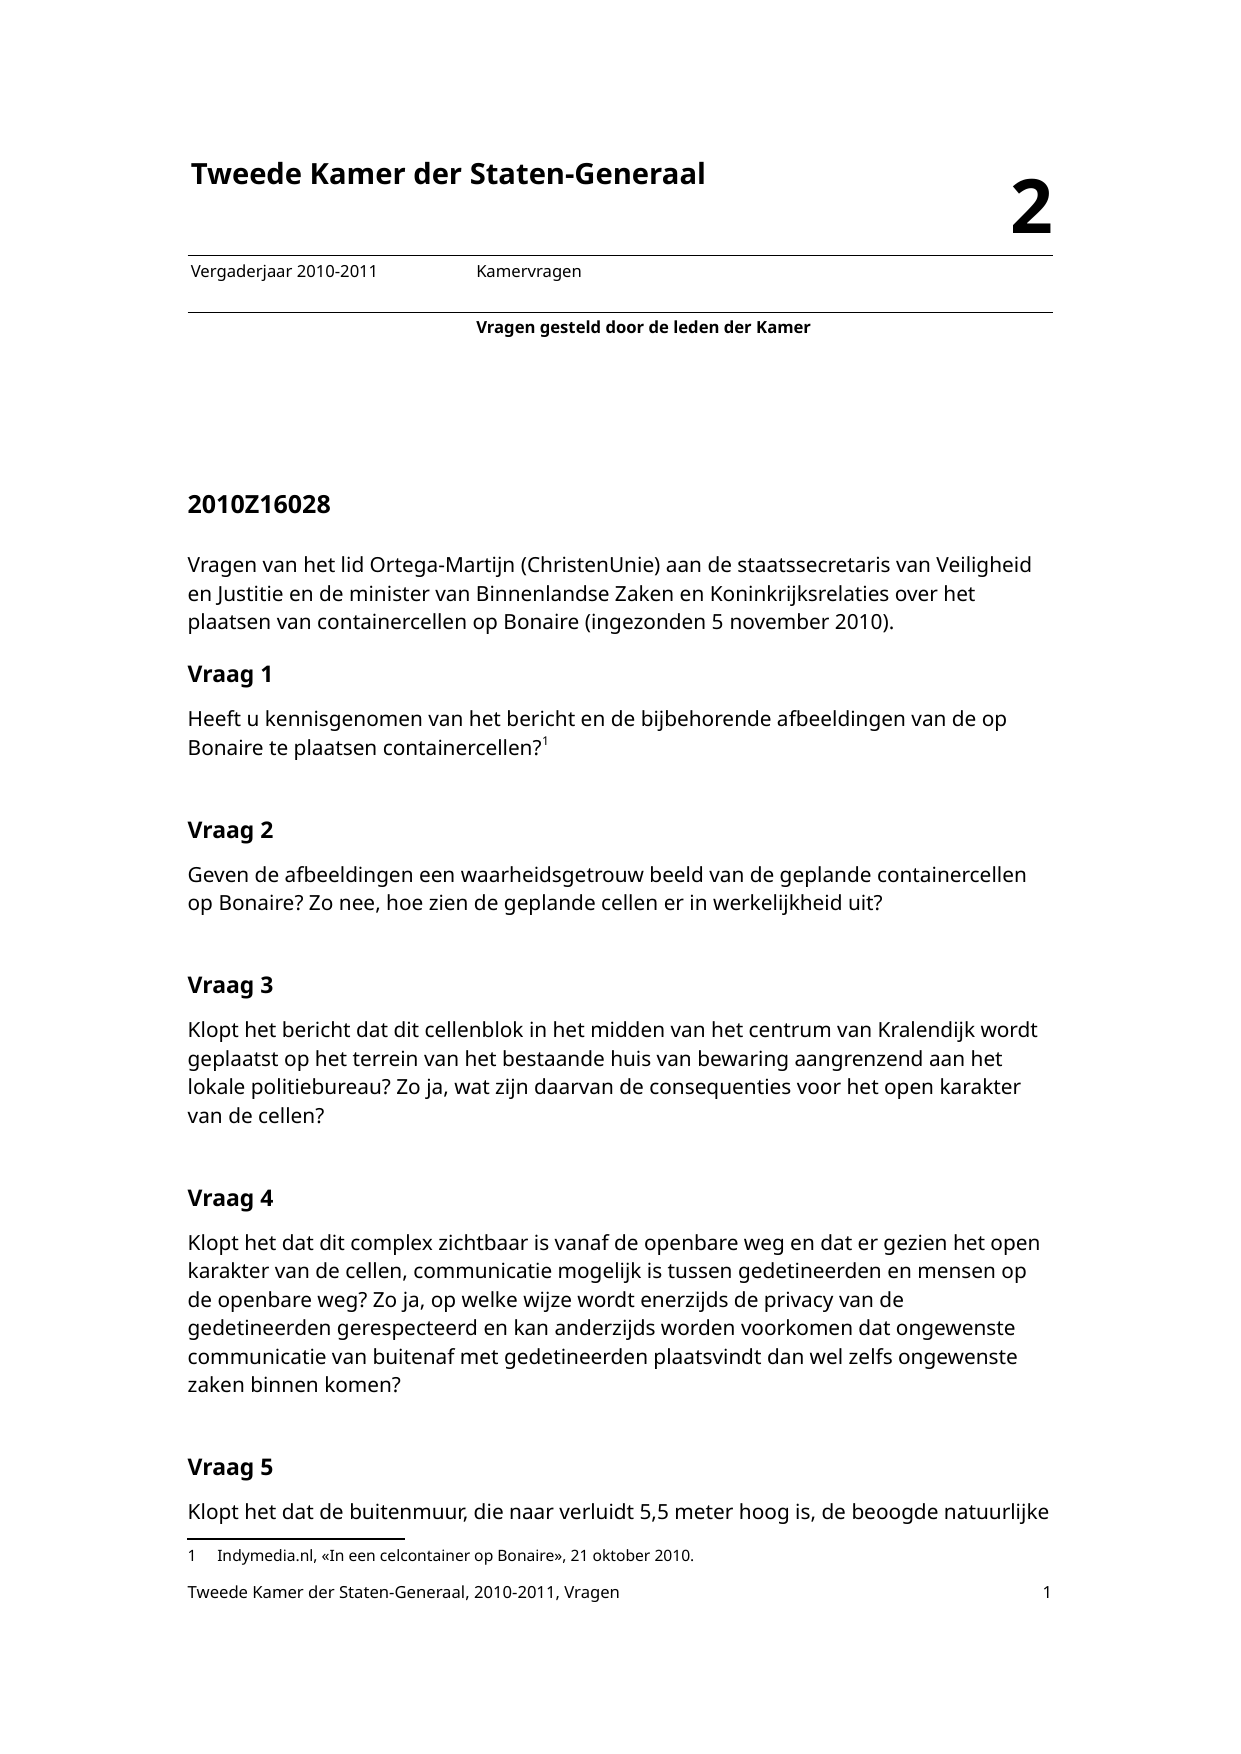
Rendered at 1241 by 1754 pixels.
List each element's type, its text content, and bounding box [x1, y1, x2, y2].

subtitle Vraag 1 [187, 658, 1053, 689]
text Geven de afbeeldingen een waarheidsgetrouw beeld van de geplande containercellen op Bonaire? Zo nee, hoe zien de geplande cellen er in werkelijkheid uit? [187, 860, 1053, 917]
subtitle Vraag 2 [187, 814, 1053, 845]
table_cell [188, 313, 473, 339]
text Klopt het dat de buitenmuur, die naar verluidt 5,5 meter hoog is, de beoogde natuurlijke [187, 1497, 1053, 1526]
table_cell Vergaderjaar 2010-2011 [188, 256, 473, 312]
table_header 2 [880, 150, 1053, 255]
subtitle Vraag 5 [187, 1451, 1053, 1482]
text Klopt het dat dit complex zichtbaar is vanaf de openbare weg en dat er gezien het open karakter van de cellen, communicatie mogelijk is tussen gedetineerden en mensen op de openbare weg? Zo ja, op welke wijze wordt enerzijds de privacy van de gedetineerden gerespecteerd en kan anderzijds worden voorkomen dat ongewenste communicatie van buitenaf met gedetineerden plaatsvindt dan wel zelfs ongewenste zaken binnen komen? [187, 1228, 1053, 1399]
text Vragen van het lid Ortega-Martijn (ChristenUnie) aan de staatssecretaris van Veiligheid en Justitie en de minister van Binnenlandse Zaken en Koninkrijksrelaties over het plaatsen van containercellen op Bonaire (ingezonden 5 november 2010). [187, 550, 1053, 636]
text Indymedia.nl, «In een celcontainer op Bonaire», 21 oktober 2010. [187, 1538, 1053, 1566]
table_cell Kamervragen [473, 256, 1053, 312]
text Klopt het bericht dat dit cellenblok in het midden van het centrum van Kralendijk wordt geplaatst op het terrein van het bestaande huis van bewaring aangrenzend aan het lokale politiebureau? Zo ja, wat zijn daarvan de consequenties voor het open karakter van de cellen? [187, 1016, 1053, 1129]
subtitle Vraag 4 [187, 1182, 1053, 1213]
table_header Tweede Kamer der Staten-Generaal [188, 150, 879, 255]
text Heeft u kennisgenomen van het bericht en de bijbehorende afbeeldingen van de op Bonaire te plaatsen containercellen? [187, 704, 1053, 761]
text 2010Z16028 [187, 487, 1053, 521]
subtitle Vraag 3 [187, 969, 1053, 1001]
table_cell Vragen gesteld door de leden der Kamer [473, 313, 1053, 339]
